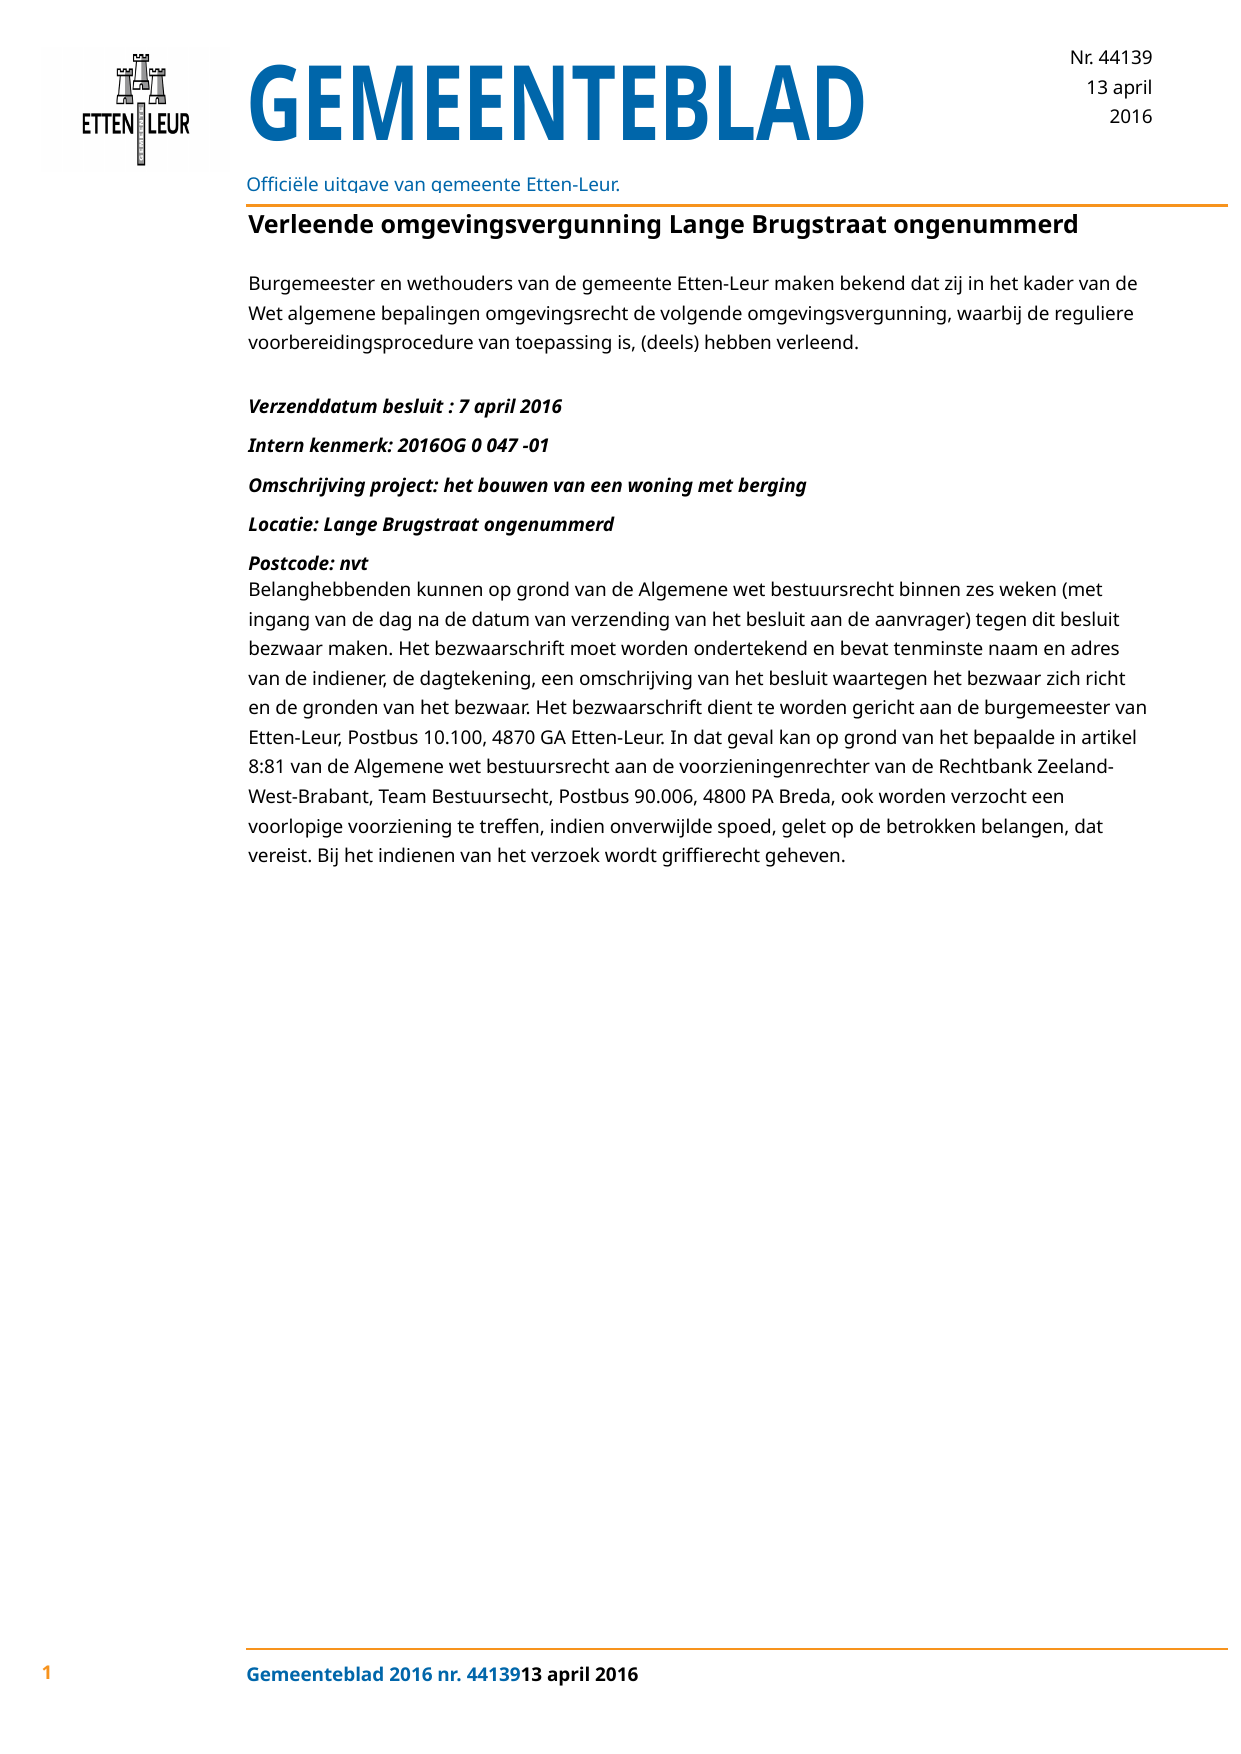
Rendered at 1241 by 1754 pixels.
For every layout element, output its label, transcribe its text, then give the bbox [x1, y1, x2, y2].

text Verleende omgevingsvergunning Lange Brugstraat ongenummerd [248, 207, 1152, 241]
text Belanghebbenden kunnen op grond van de Algemene wet bestuursrecht binnen zes weken (met ingang van de dag na de datum van verzending van het besluit aan de aanvrager) tegen dit besluit bezwaar maken. Het bezwaarschrift moet worden ondertekend en bevat tenminste naam en adres van de indiener, de dagtekening, een omschrijving van het besluit waartegen het bezwaar zich richt en de gronden van het bezwaar. Het bezwaarschrift dient te worden gericht aan de burgemeester van Etten-Leur, Postbus 10.100, 4870 GA Etten-Leur. In dat geval kan op grond van het bepaalde in artikel 8:81 van de Algemene wet bestuursrecht aan de voorzieningenrechter van de Rechtbank Zeeland-West-Brabant, Team Bestuursecht, Postbus 90.006, 4800 PA Breda, ook worden verzocht een voorlopige voorziening te treffen, indien onverwijlde spoed, gelet op de betrokken belangen, dat vereist. Bij het indienen van het verzoek wordt griffierecht geheven. [248, 576, 1152, 868]
text Intern kenmerk: 2016OG 0 047 -01 [248, 433, 1152, 458]
text Locatie: Lange Brugstraat ongenummerd [248, 511, 1152, 537]
picture [41, 47, 231, 172]
text Burgemeester en wethouders van de gemeente Etten-Leur maken bekend dat zij in het kader van de Wet algemene bepalingen omgevingsrecht de volgende omgevingsvergunning, waarbij de reguliere voorbereidingsprocedure van toepassing is, (deels) hebben verleend. [248, 270, 1152, 355]
text Verzenddatum besluit : 7 april 2016 [248, 393, 1152, 419]
text Postcode: nvt [248, 551, 1152, 576]
text Omschrijving project: het bouwen van een woning met berging [248, 472, 1152, 498]
